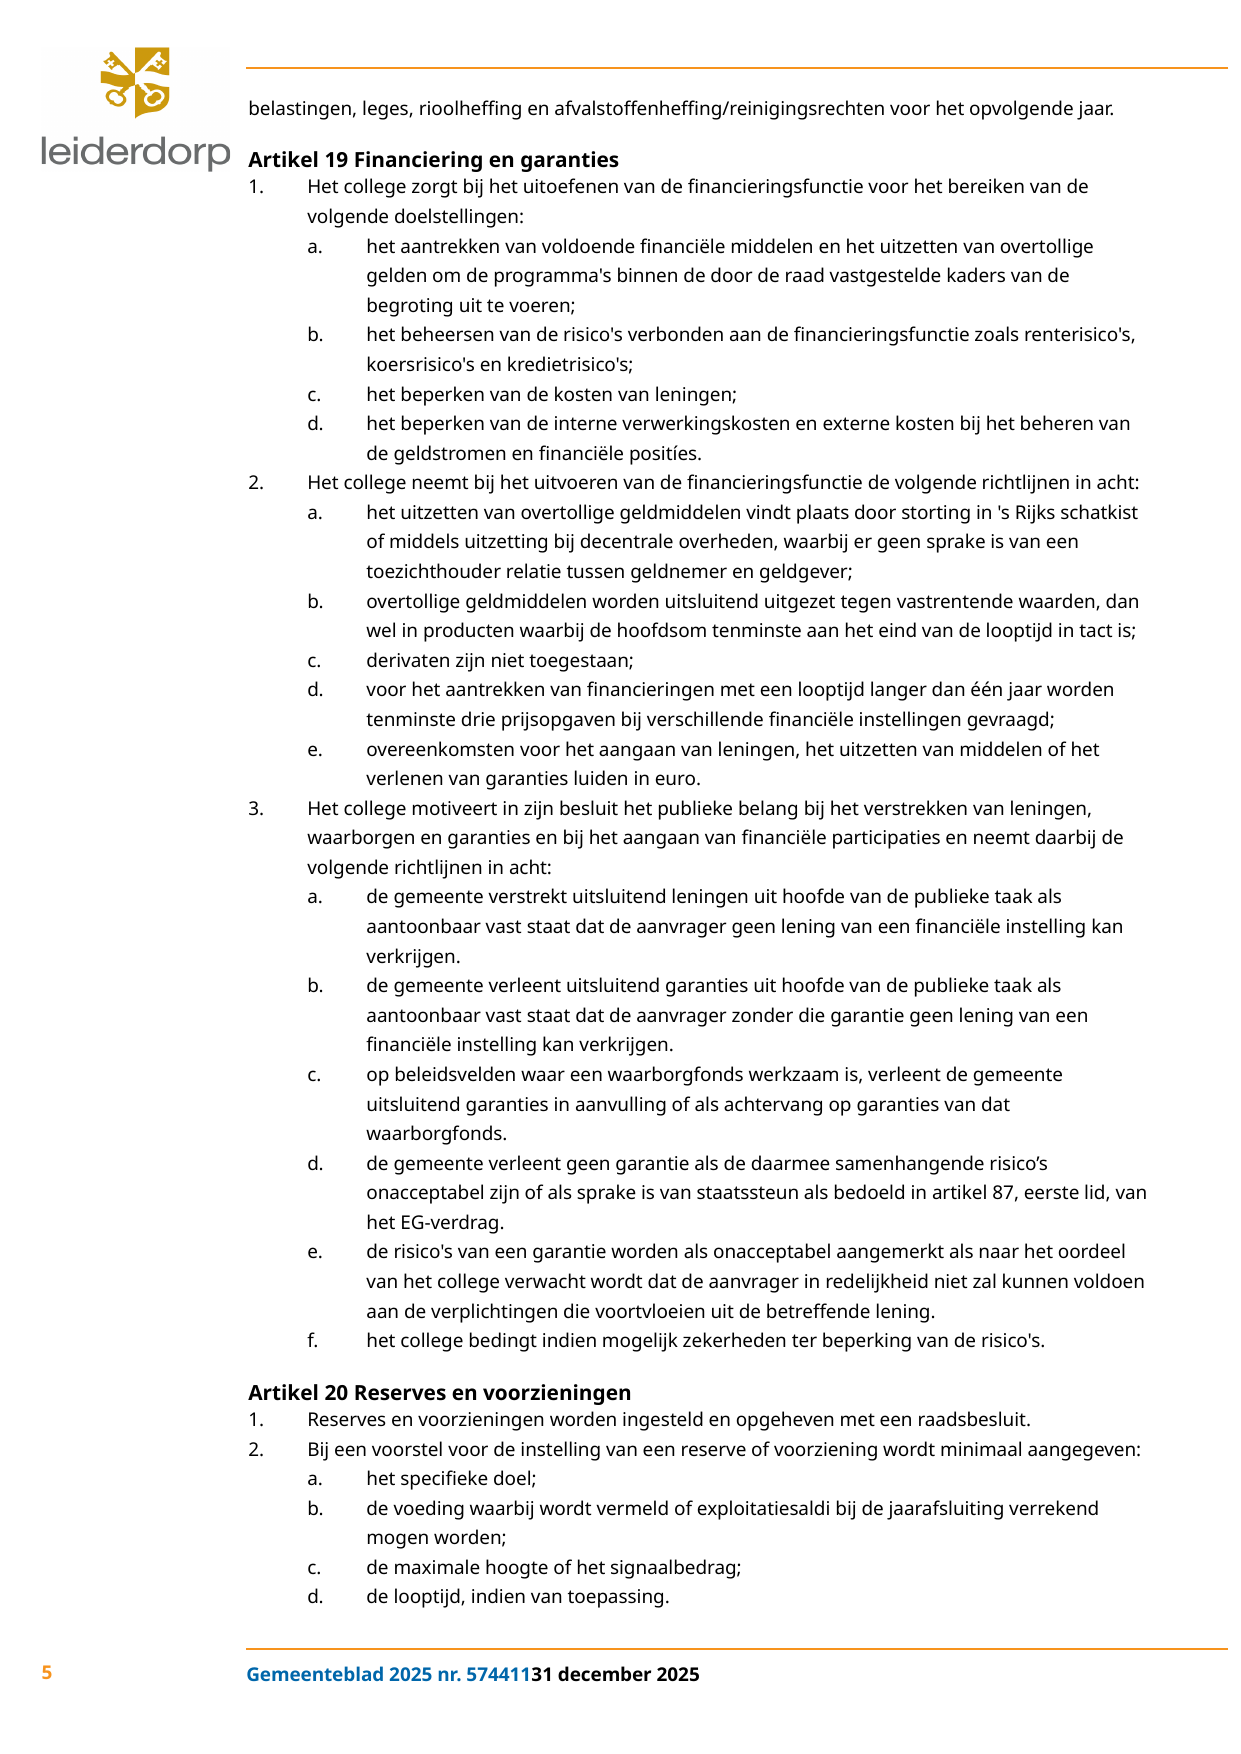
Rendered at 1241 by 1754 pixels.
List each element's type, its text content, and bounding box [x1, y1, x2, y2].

list het specifieke doel; [307, 1465, 1152, 1491]
list Het college neemt bij het uitvoeren van de financieringsfunctie de volgende richtlijnen in acht: [248, 469, 1152, 495]
list op beleidsvelden waar een waarborgfonds werkzaam is, verleent de gemeente uitsluitend garanties in aanvulling of als achtervang op garanties van dat waarborgfonds. [307, 1061, 1152, 1146]
list overeenkomsten voor het aangaan van leningen, het uitzetten van middelen of het verlenen van garanties luiden in euro. [307, 736, 1152, 791]
list de maximale hoogte of het signaalbedrag; [307, 1554, 1152, 1580]
list Bij een voorstel voor de instelling van een reserve of voorziening wordt minimaal aangegeven: [248, 1436, 1152, 1462]
text Artikel 20 Reserves en voorzieningen [248, 1378, 1152, 1406]
list voor het aantrekken van financieringen met een looptijd langer dan één jaar worden tenminste drie prijsopgaven bij verschillende financiële instellingen gevraagd; [307, 677, 1152, 732]
picture [41, 47, 231, 172]
list de voeding waarbij wordt vermeld of exploitatiesaldi bij de jaarafsluiting verrekend mogen worden; [307, 1495, 1152, 1550]
list de looptijd, indien van toepassing. [307, 1584, 1152, 1609]
list het uitzetten van overtollige geldmiddelen vindt plaats door storting in 's Rijks schatkist of middels uitzetting bij decentrale overheden, waarbij er geen sprake is van een toezichthouder relatie tussen geldnemer en geldgever; [307, 499, 1152, 584]
list de gemeente verleent geen garantie als de daarmee samenhangende risico’s onacceptabel zijn of als sprake is van staatssteun als bedoeld in artikel 87, eerste lid, van het EG-verdrag. [307, 1150, 1152, 1235]
list Het college zorgt bij het uitoefenen van de financieringsfunctie voor het bereiken van de volgende doelstellingen: [248, 174, 1152, 229]
text Artikel 19 Financiering en garanties [248, 145, 1152, 174]
list de gemeente verstrekt uitsluitend leningen uit hoofde van de publieke taak als aantoonbaar vast staat dat de aanvrager geen lening van een financiële instelling kan verkrijgen. [307, 884, 1152, 968]
list het beheersen van de risico's verbonden aan de financieringsfunctie zoals renterisico's, koersrisico's en kredietrisico's; [307, 322, 1152, 377]
list derivaten zijn niet toegestaan; [307, 647, 1152, 673]
list overtollige geldmiddelen worden uitsluitend uitgezet tegen vastrentende waarden, dan wel in producten waarbij de hoofdsom tenminste aan het eind van de looptijd in tact is; [307, 588, 1152, 643]
list het beperken van de kosten van leningen; [307, 381, 1152, 406]
list de gemeente verleent uitsluitend garanties uit hoofde van de publieke taak als aantoonbaar vast staat dat de aanvrager zonder die garantie geen lening van een financiële instelling kan verkrijgen. [307, 972, 1152, 1057]
list het aantrekken van voldoende financiële middelen en het uitzetten van overtollige gelden om de programma's binnen de door de raad vastgestelde kaders van de begroting uit te voeren; [307, 233, 1152, 318]
list het college bedingt indien mogelijk zekerheden ter beperking van de risico's. [307, 1327, 1152, 1353]
list de risico's van een garantie worden als onacceptabel aangemerkt als naar het oordeel van het college verwacht wordt dat de aanvrager in redelijkheid niet zal kunnen voldoen aan de verplichtingen die voortvloeien uit de betreffende lening. [307, 1239, 1152, 1323]
list het beperken van de interne verwerkingskosten en externe kosten bij het beheren van de geldstromen en financiële positíes. [307, 410, 1152, 466]
list Het college motiveert in zijn besluit het publieke belang bij het verstrekken van leningen, waarborgen en garanties en bij het aangaan van financiële participaties en neemt daarbij de volgende richtlijnen in acht: [248, 795, 1152, 880]
text belastingen, leges, rioolheffing en afvalstoffenheffing/reinigingsrechten voor het opvolgende jaar. [248, 95, 1152, 121]
list Reserves en voorzieningen worden ingesteld en opgeheven met een raadsbesluit. [248, 1406, 1152, 1432]
